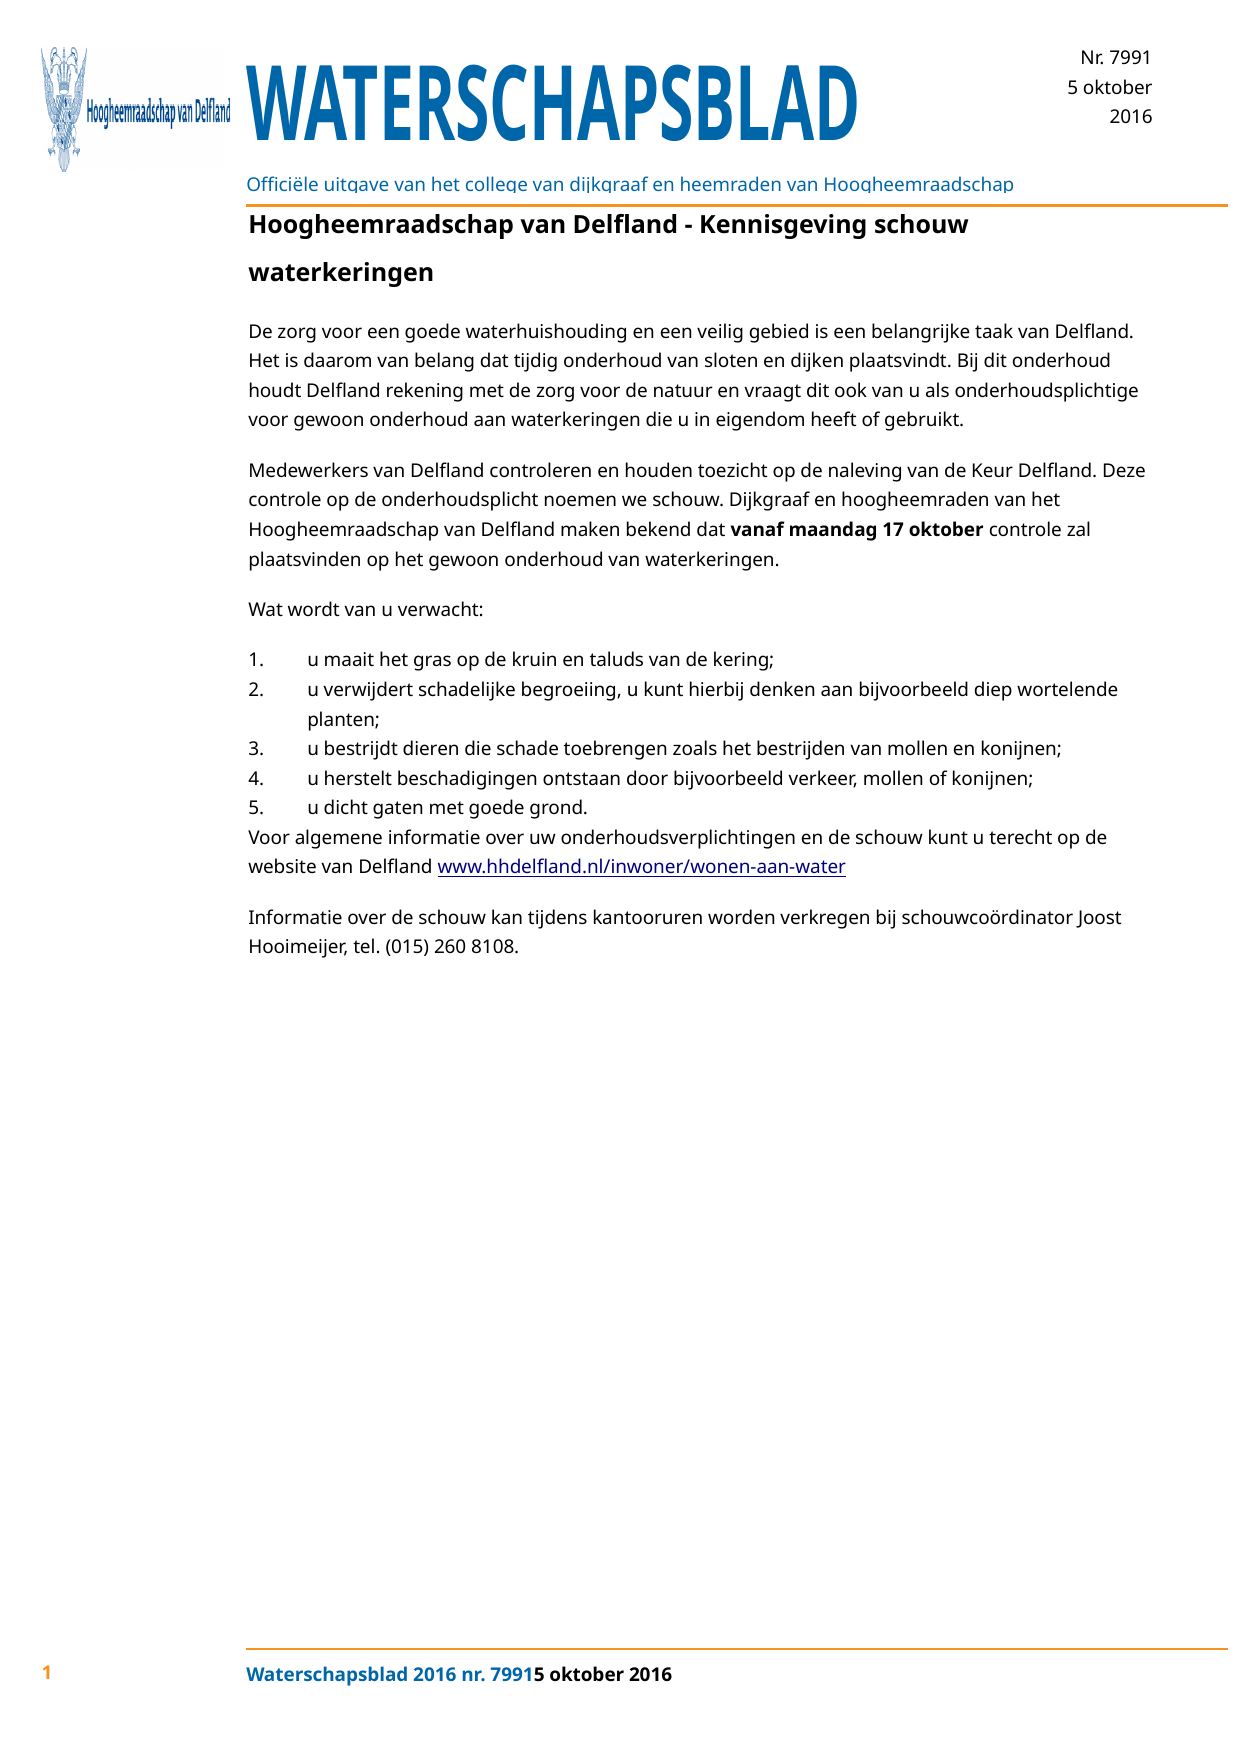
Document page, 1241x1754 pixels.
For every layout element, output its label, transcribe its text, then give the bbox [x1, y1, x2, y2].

text De zorg voor een goede waterhuishouding en een veilig gebied is een belangrijke taak van Delfland. Het is daarom van belang dat tijdig onderhoud van sloten en dijken plaatsvindt. Bij dit onderhoud houdt Delfland rekening met de zorg voor de natuur en vraagt dit ook van u als onderhoudsplichtige voor gewoon onderhoud aan waterkeringen die u in eigendom heeft of gebruikt. [248, 318, 1152, 432]
text Hoogheemraadschap van Delfland - Kennisgeving schouw waterkeringen [248, 207, 1152, 288]
text Medewerkers van Delfland controleren en houden toezicht op de naleving van de Keur Delfland. Deze controle op de onderhoudsplicht noemen we schouw. Dijkgraaf en hoogheemraden van het Hoogheemraadschap van Delfland maken bekend dat vanaf maandag 17 oktober controle zal plaatsvinden op het gewoon onderhoud van waterkeringen. [248, 457, 1152, 572]
list u bestrijdt dieren die schade toebrengen zoals het bestrijden van mollen en konijnen; [248, 735, 1152, 761]
picture [41, 47, 231, 172]
list u dicht gaten met goede grond. [248, 794, 1152, 820]
text Wat wordt van u verwacht: [248, 596, 1152, 622]
text Informatie over de schouw kan tijdens kantooruren worden verkregen bij schouwcoördinator Joost Hooimeijer, tel. (015) 260 8108. [248, 904, 1152, 959]
list u herstelt beschadigingen ontstaan door bijvoorbeeld verkeer, mollen of konijnen; [248, 765, 1152, 791]
text Voor algemene informatie over uw onderhoudsverplichtingen en de schouw kunt u terecht op de website van Delfland www.hhdelfland.nl/inwoner/wonen-aan-water [248, 824, 1152, 879]
list u verwijdert schadelijke begroeiing, u kunt hierbij denken aan bijvoorbeeld diep wortelende planten; [248, 676, 1152, 732]
list u maait het gras op de kruin en taluds van de kering; [248, 647, 1152, 672]
